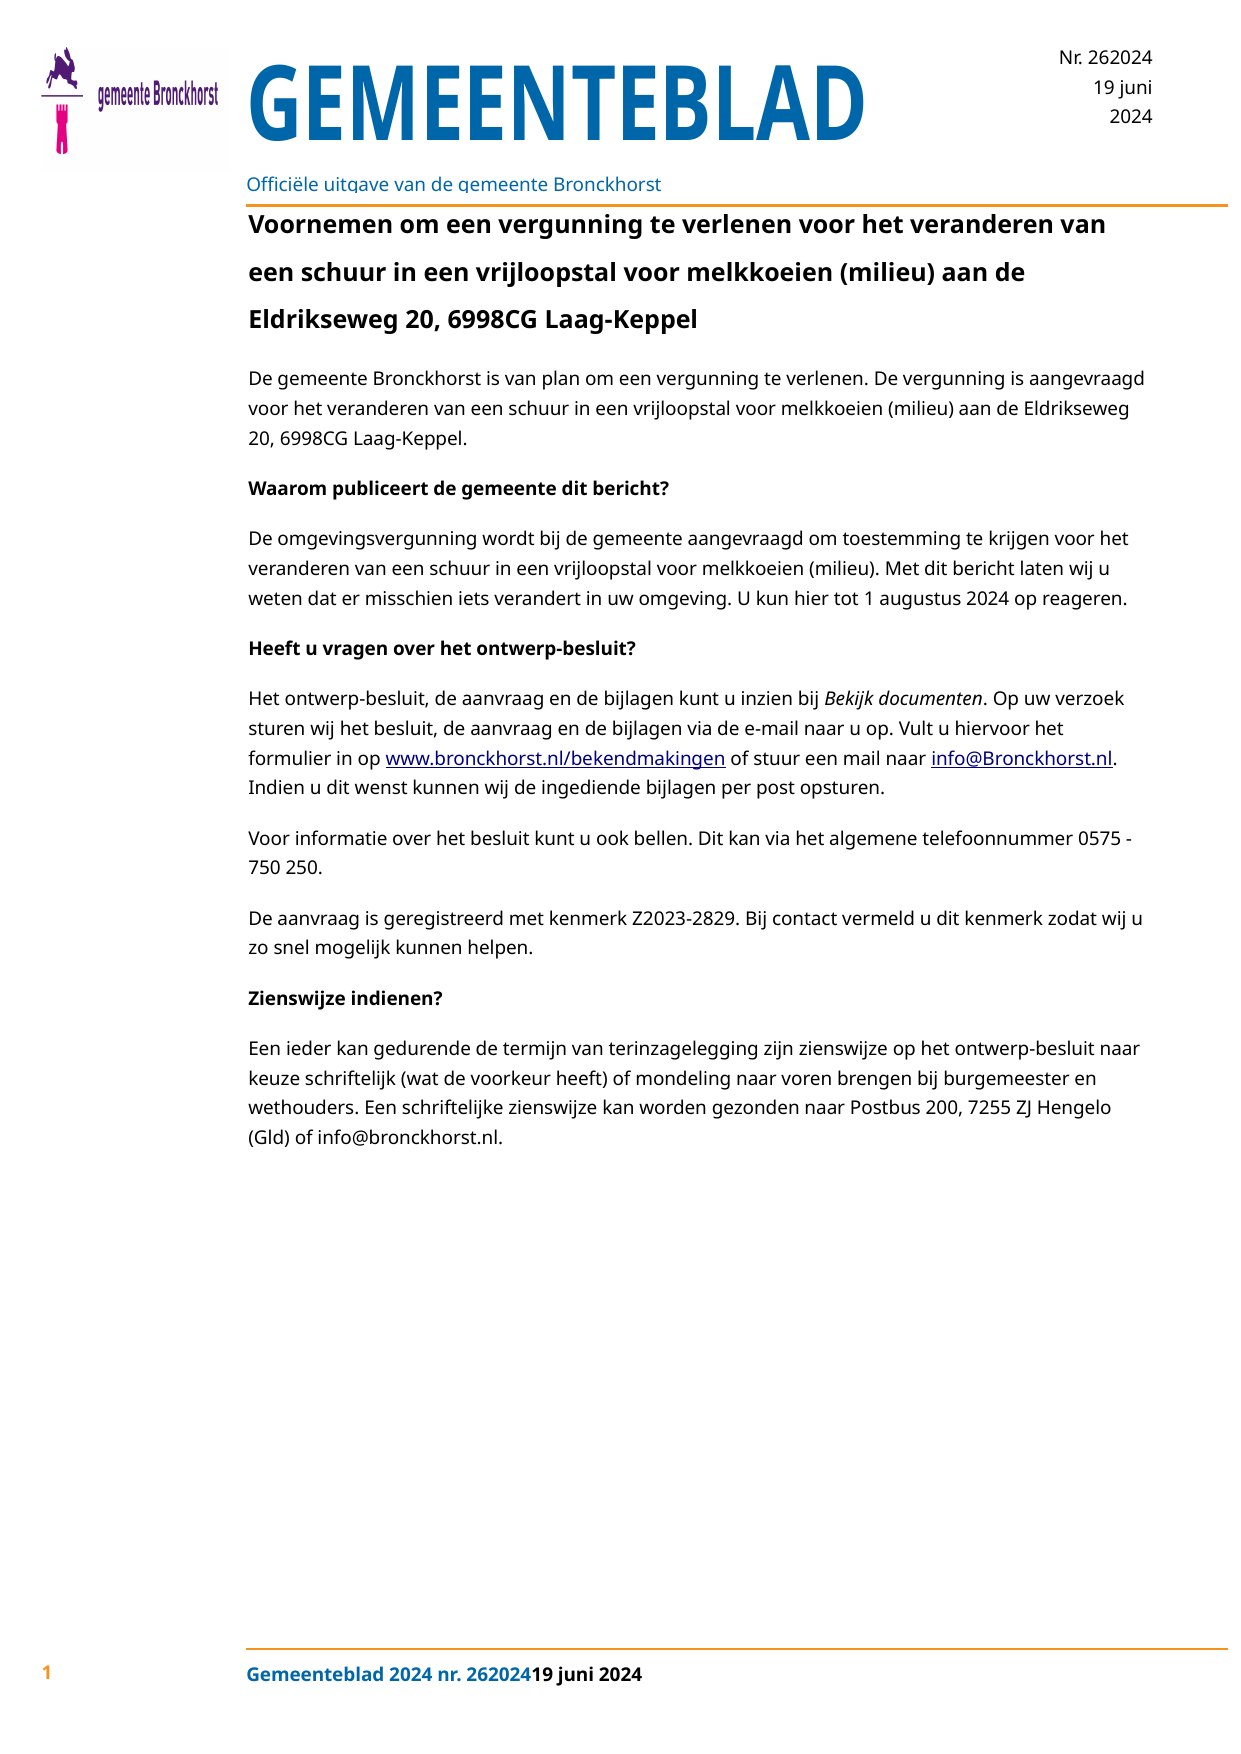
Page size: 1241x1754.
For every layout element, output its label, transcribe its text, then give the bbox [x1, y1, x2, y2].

text De omgevingsvergunning wordt bij de gemeente aangevraagd om toestemming te krijgen voor het veranderen van een schuur in een vrijloopstal voor melkkoeien (milieu). Met dit bericht laten wij u weten dat er misschien iets verandert in uw omgeving. U kun hier tot 1 augustus 2024 op reageren. [248, 526, 1152, 610]
text Het ontwerp-besluit, de aanvraag en de bijlagen kunt u inzien bij Bekijk documenten. Op uw verzoek sturen wij het besluit, de aanvraag en de bijlagen via de e-mail naar u op. Vult u hiervoor het formulier in op www.bronckhorst.nl/bekendmakingen of stuur een mail naar info@Bronckhorst.nl. Indien u dit wenst kunnen wij de ingediende bijlagen per post opsturen. [248, 686, 1152, 800]
text De gemeente Bronckhorst is van plan om een vergunning te verlenen. De vergunning is aangevraagd voor het veranderen van een schuur in een vrijloopstal voor melkkoeien (milieu) aan de Eldrikseweg 20, 6998CG Laag-Keppel. [248, 366, 1152, 450]
text Zienswijze indienen? [248, 985, 1152, 1010]
text Heeft u vragen over het ontwerp-besluit? [248, 635, 1152, 661]
text De aanvraag is geregistreerd met kenmerk Z2023-2829. Bij contact vermeld u dit kenmerk zodat wij u zo snel mogelijk kunnen helpen. [248, 905, 1152, 960]
text Voornemen om een vergunning te verlenen voor het veranderen van een schuur in een vrijloopstal voor melkkoeien (milieu) aan de Eldrikseweg 20, 6998CG Laag-Keppel [248, 207, 1152, 336]
text Voor informatie over het besluit kunt u ook bellen. Dit kan via het algemene telefoonnummer 0575 - 750 250. [248, 825, 1152, 880]
text Een ieder kan gedurende de termijn van terinzagelegging zijn zienswijze op het ontwerp-besluit naar keuze schriftelijk (wat de voorkeur heeft) of mondeling naar voren brengen bij burgemeester en wethouders. Een schriftelijke zienswijze kan worden gezonden naar Postbus 200, 7255 ZJ Hengelo (Gld) of info@bronckhorst.nl. [248, 1035, 1152, 1149]
picture [41, 47, 231, 172]
text Waarom publiceert de gemeente dit bericht? [248, 475, 1152, 501]
